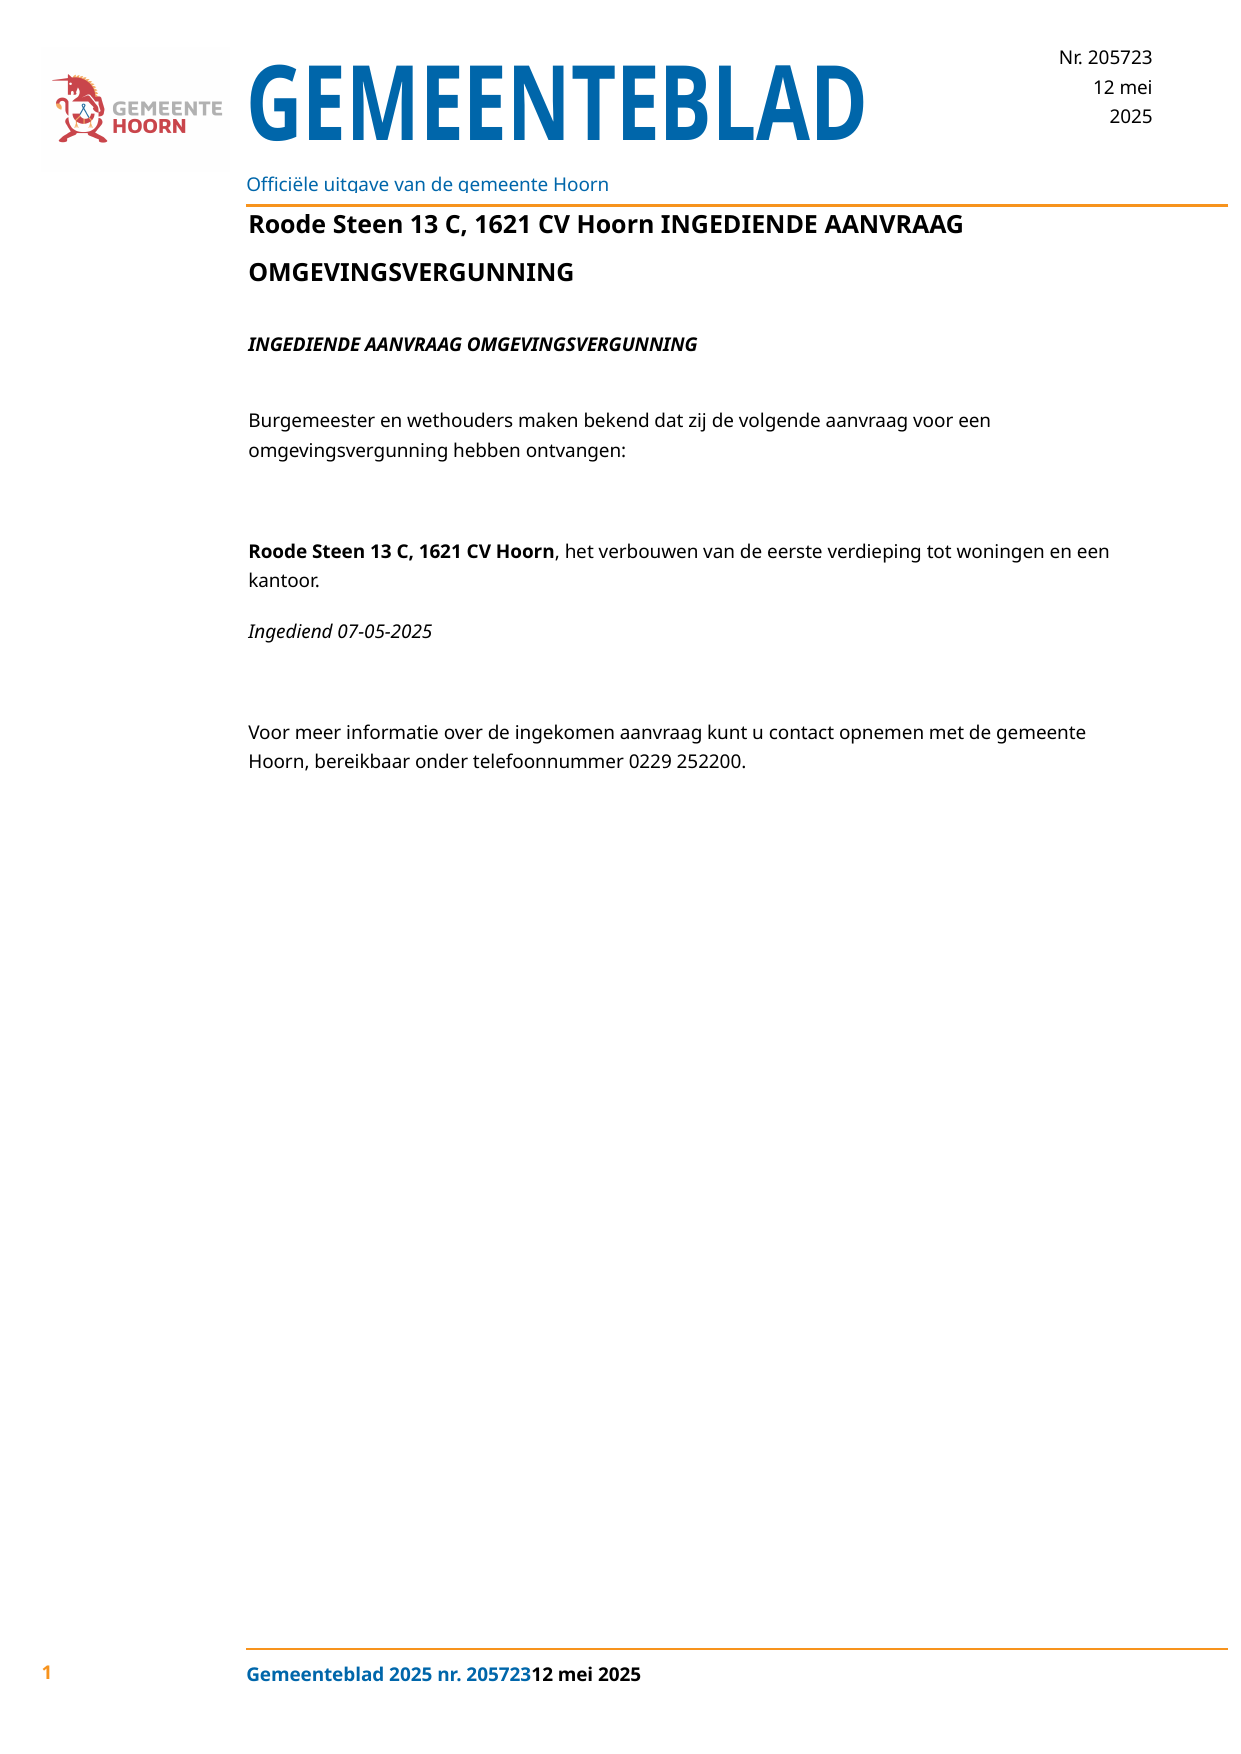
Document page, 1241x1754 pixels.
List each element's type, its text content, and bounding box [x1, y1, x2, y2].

text INGEDIENDE AANVRAAG OMGEVINGSVERGUNNING [248, 331, 1152, 357]
text Burgemeester en wethouders maken bekend dat zij de volgende aanvraag voor een omgevingsvergunning hebben ontvangen: [248, 408, 1152, 463]
text Roode Steen 13 C, 1621 CV Hoorn, het verbouwen van de eerste verdieping tot woningen en een kantoor. [248, 538, 1152, 593]
text Voor meer informatie over de ingekomen aanvraag kunt u contact opnemen met de gemeente Hoorn, bereikbaar onder telefoonnummer 0229 252200. [248, 719, 1152, 774]
picture [41, 47, 231, 172]
text Roode Steen 13 C, 1621 CV Hoorn INGEDIENDE AANVRAAG OMGEVINGSVERGUNNING [248, 207, 1152, 288]
text Ingediend 07-05-2025 [248, 618, 1152, 644]
